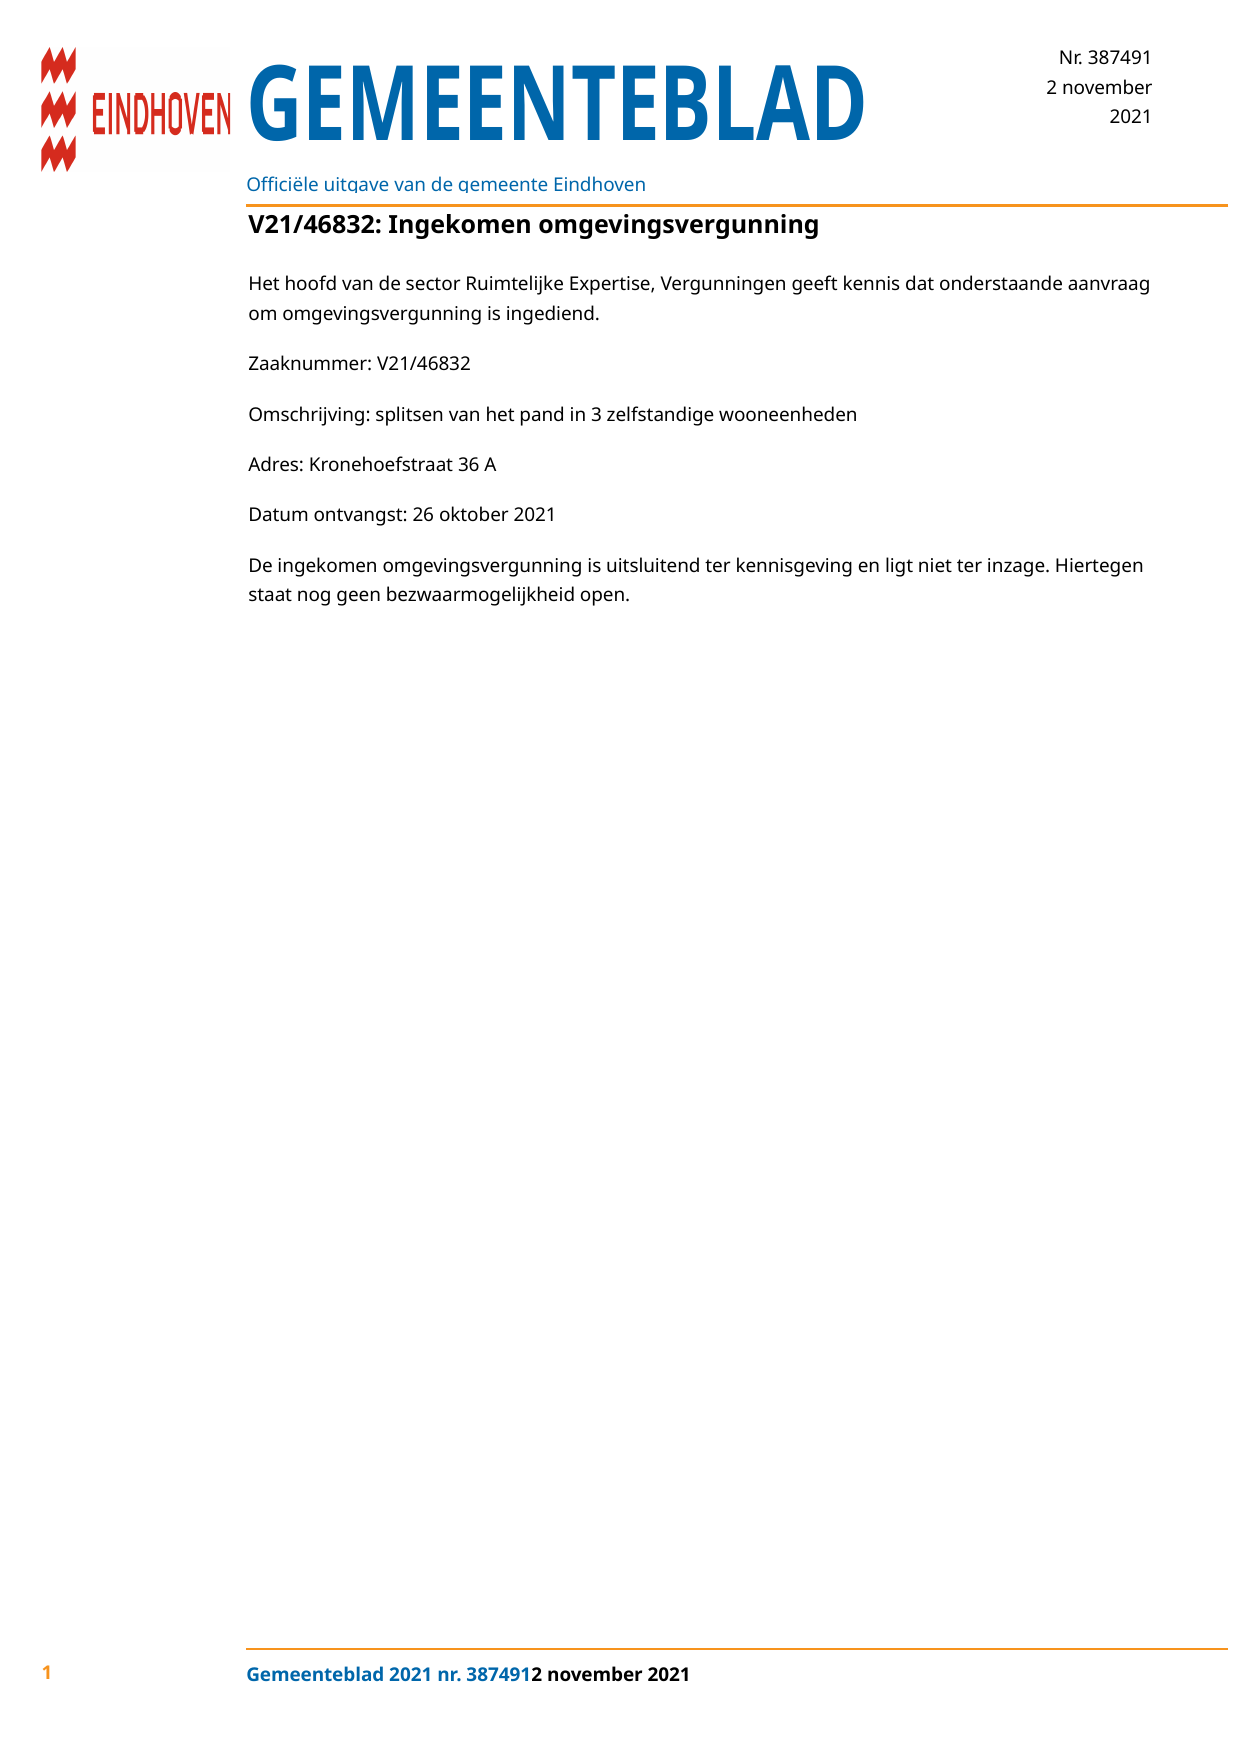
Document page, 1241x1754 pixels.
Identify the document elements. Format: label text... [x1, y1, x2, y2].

text Adres: Kronehoefstraat 36 A [248, 451, 1152, 477]
text Datum ontvangst: 26 oktober 2021 [248, 502, 1152, 527]
picture [41, 47, 231, 172]
text Omschrijving: splitsen van het pand in 3 zelfstandige wooneenheden [248, 401, 1152, 426]
text Het hoofd van de sector Ruimtelijke Expertise, Vergunningen geeft kennis dat onderstaande aanvraag om omgevingsvergunning is ingediend. [248, 270, 1152, 326]
text V21/46832: Ingekomen omgevingsvergunning [248, 207, 1152, 241]
text Zaaknummer: V21/46832 [248, 350, 1152, 376]
text De ingekomen omgevingsvergunning is uitsluitend ter kennisgeving en ligt niet ter inzage. Hiertegen staat nog geen bezwaarmogelijkheid open. [248, 552, 1152, 607]
